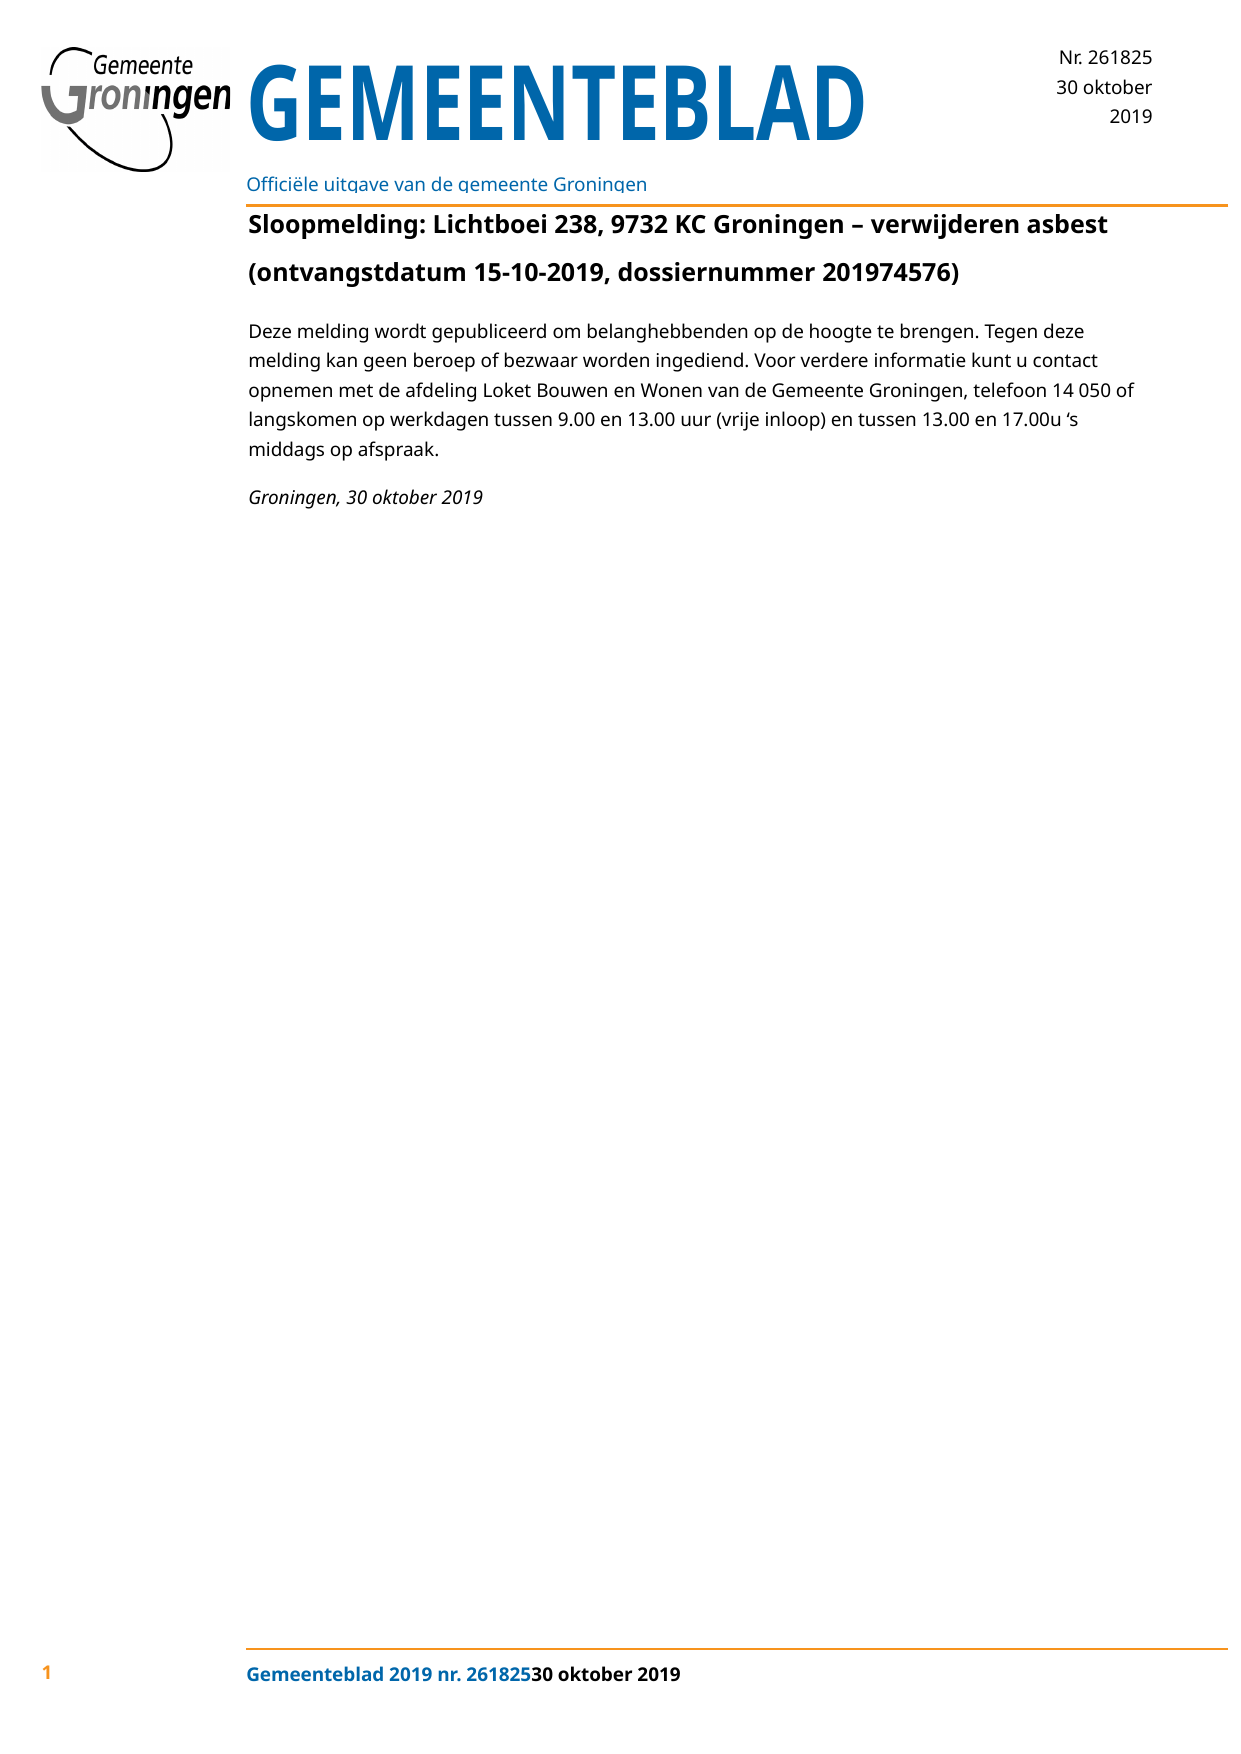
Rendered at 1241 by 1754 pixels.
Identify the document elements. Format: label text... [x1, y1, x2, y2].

text Sloopmelding: Lichtboei 238, 9732 KC Groningen – verwijderen asbest (ontvangstdatum 15-10-2019, dossiernummer 201974576) [248, 207, 1152, 288]
text Deze melding wordt gepubliceerd om belanghebbenden op de hoogte te brengen. Tegen deze melding kan geen beroep of bezwaar worden ingediend. Voor verdere informatie kunt u contact opnemen met de afdeling Loket Bouwen en Wonen van de Gemeente Groningen, telefoon 14 050 of langskomen op werkdagen tussen 9.00 en 13.00 uur (vrije inloop) en tussen 13.00 en 17.00u ‘s middags op afspraak. [248, 318, 1152, 462]
text Groningen, 30 oktober 2019 [248, 484, 1152, 510]
picture [41, 47, 231, 172]
